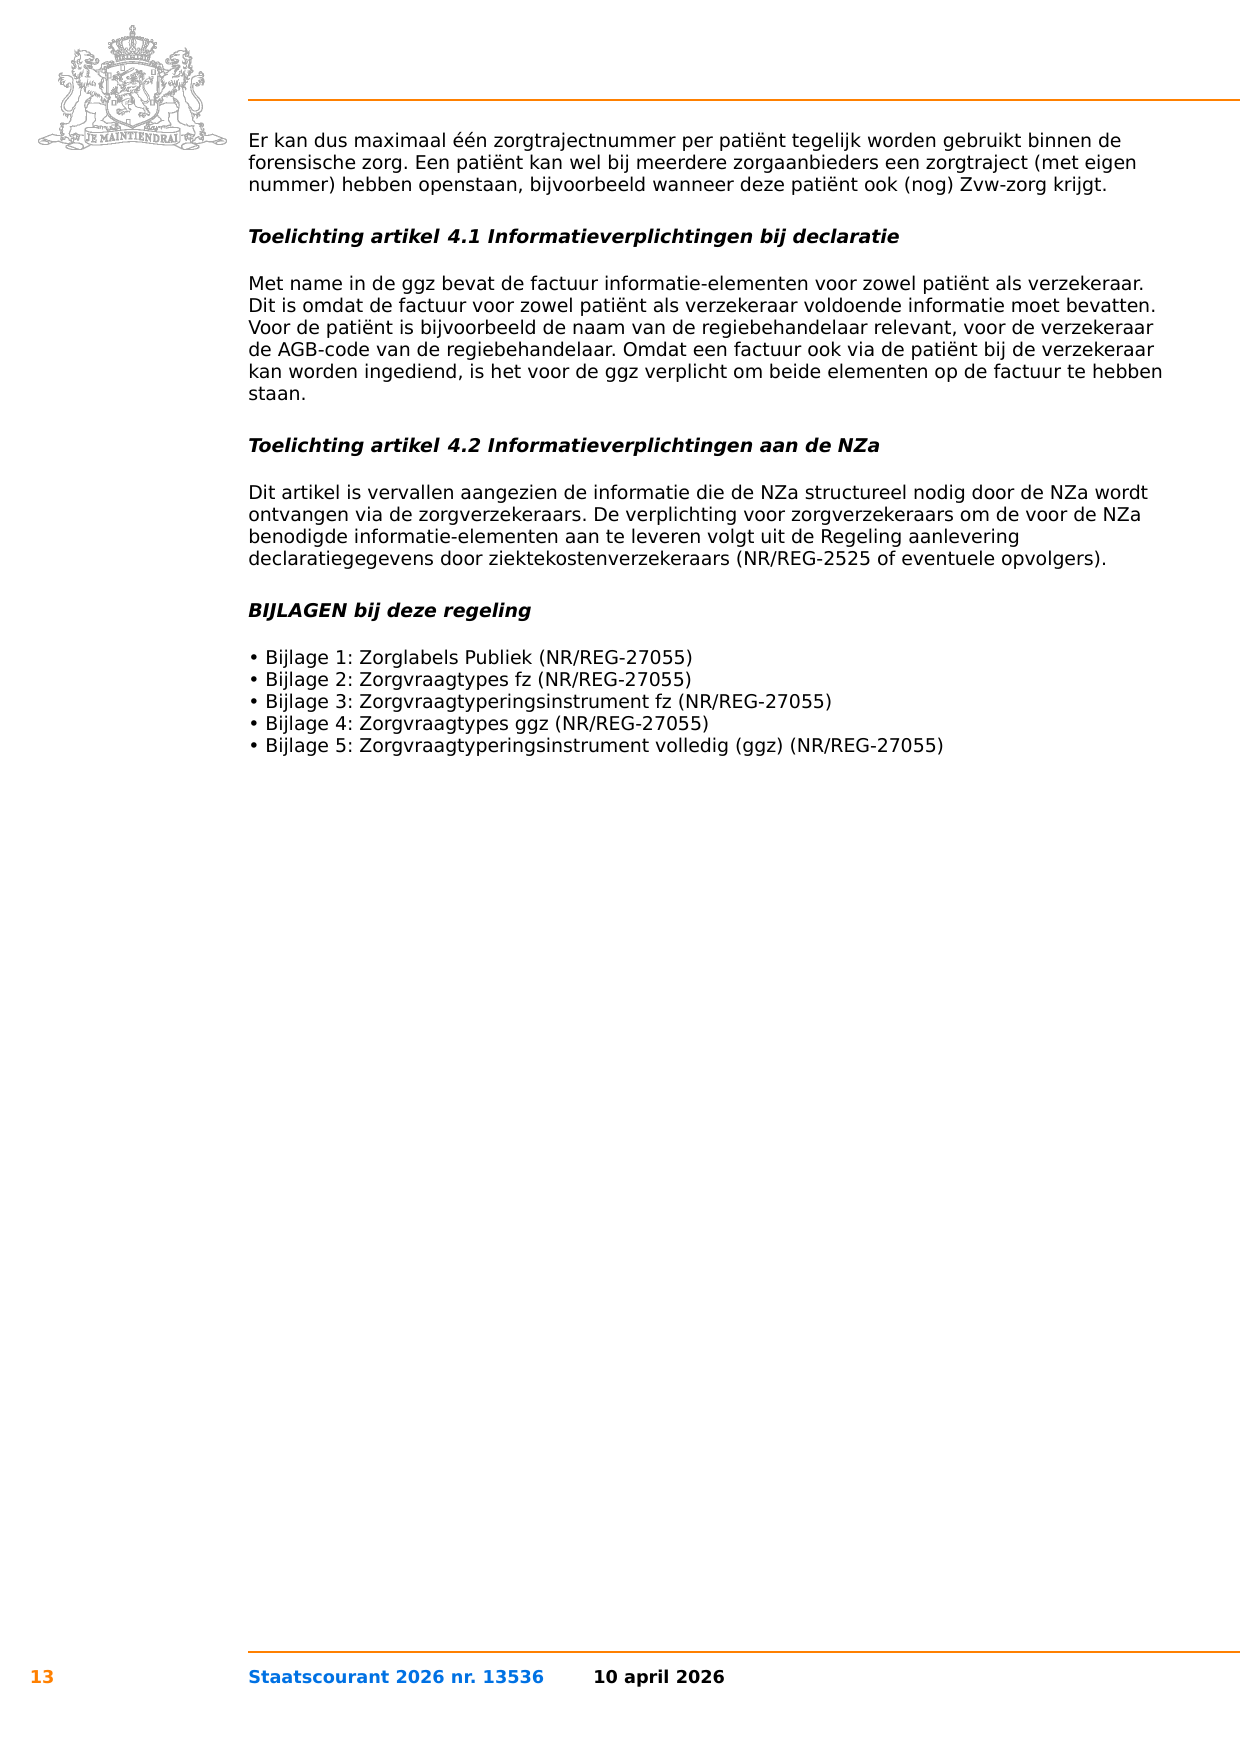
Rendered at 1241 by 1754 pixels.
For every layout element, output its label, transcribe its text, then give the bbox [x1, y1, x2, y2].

text • Bijlage 1: Zorglabels Publiek (NR/REG-27055) [248, 647, 1163, 668]
text Dit artikel is vervallen aangezien de informatie die de NZa structureel nodig door de NZa wordt ontvangen via de zorgverzekeraars. De verplichting voor zorgverzekeraars om de voor de NZa benodigde informatie-elementen aan te leveren volgt uit de Regeling aanlevering declaratiegegevens door ziektekostenverzekeraars (NR/REG-2525 of eventuele opvolgers). [248, 482, 1163, 569]
picture [38, 25, 227, 150]
text Er kan dus maximaal één zorgtrajectnummer per patiënt tegelijk worden gebruikt binnen de forensische zorg. Een patiënt kan wel bij meerdere zorgaanbieders een zorgtraject (met eigen nummer) hebben openstaan, bijvoorbeeld wanneer deze patiënt ook (nog) Zvw-zorg krijgt. [248, 130, 1163, 196]
subtitle Toelichting artikel 4.1 Informatieverplichtingen bij declaratie [248, 226, 1163, 248]
subtitle Toelichting artikel 4.2 Informatieverplichtingen aan de NZa [248, 435, 1163, 457]
text Met name in de ggz bevat de factuur informatie-elementen voor zowel patiënt als verzekeraar. Dit is omdat de factuur voor zowel patiënt als verzekeraar voldoende informatie moet bevatten. Voor de patiënt is bijvoorbeeld de naam van de regiebehandelaar relevant, voor de verzekeraar de AGB-code van de regiebehandelaar. Omdat een factuur ook via de patiënt bij de verzekeraar kan worden ingediend, is het voor de ggz verplicht om beide elementen op de factuur te hebben staan. [248, 273, 1163, 405]
subtitle BIJLAGEN bij deze regeling [248, 599, 1163, 622]
text • Bijlage 3: Zorgvraagtyperingsinstrument fz (NR/REG-27055) [248, 691, 1163, 712]
text • Bijlage 2: Zorgvraagtypes fz (NR/REG-27055) [248, 668, 1163, 691]
text • Bijlage 5: Zorgvraagtyperingsinstrument volledig (ggz) (NR/REG-27055) [248, 734, 1163, 756]
text • Bijlage 4: Zorgvraagtypes ggz (NR/REG-27055) [248, 712, 1163, 734]
